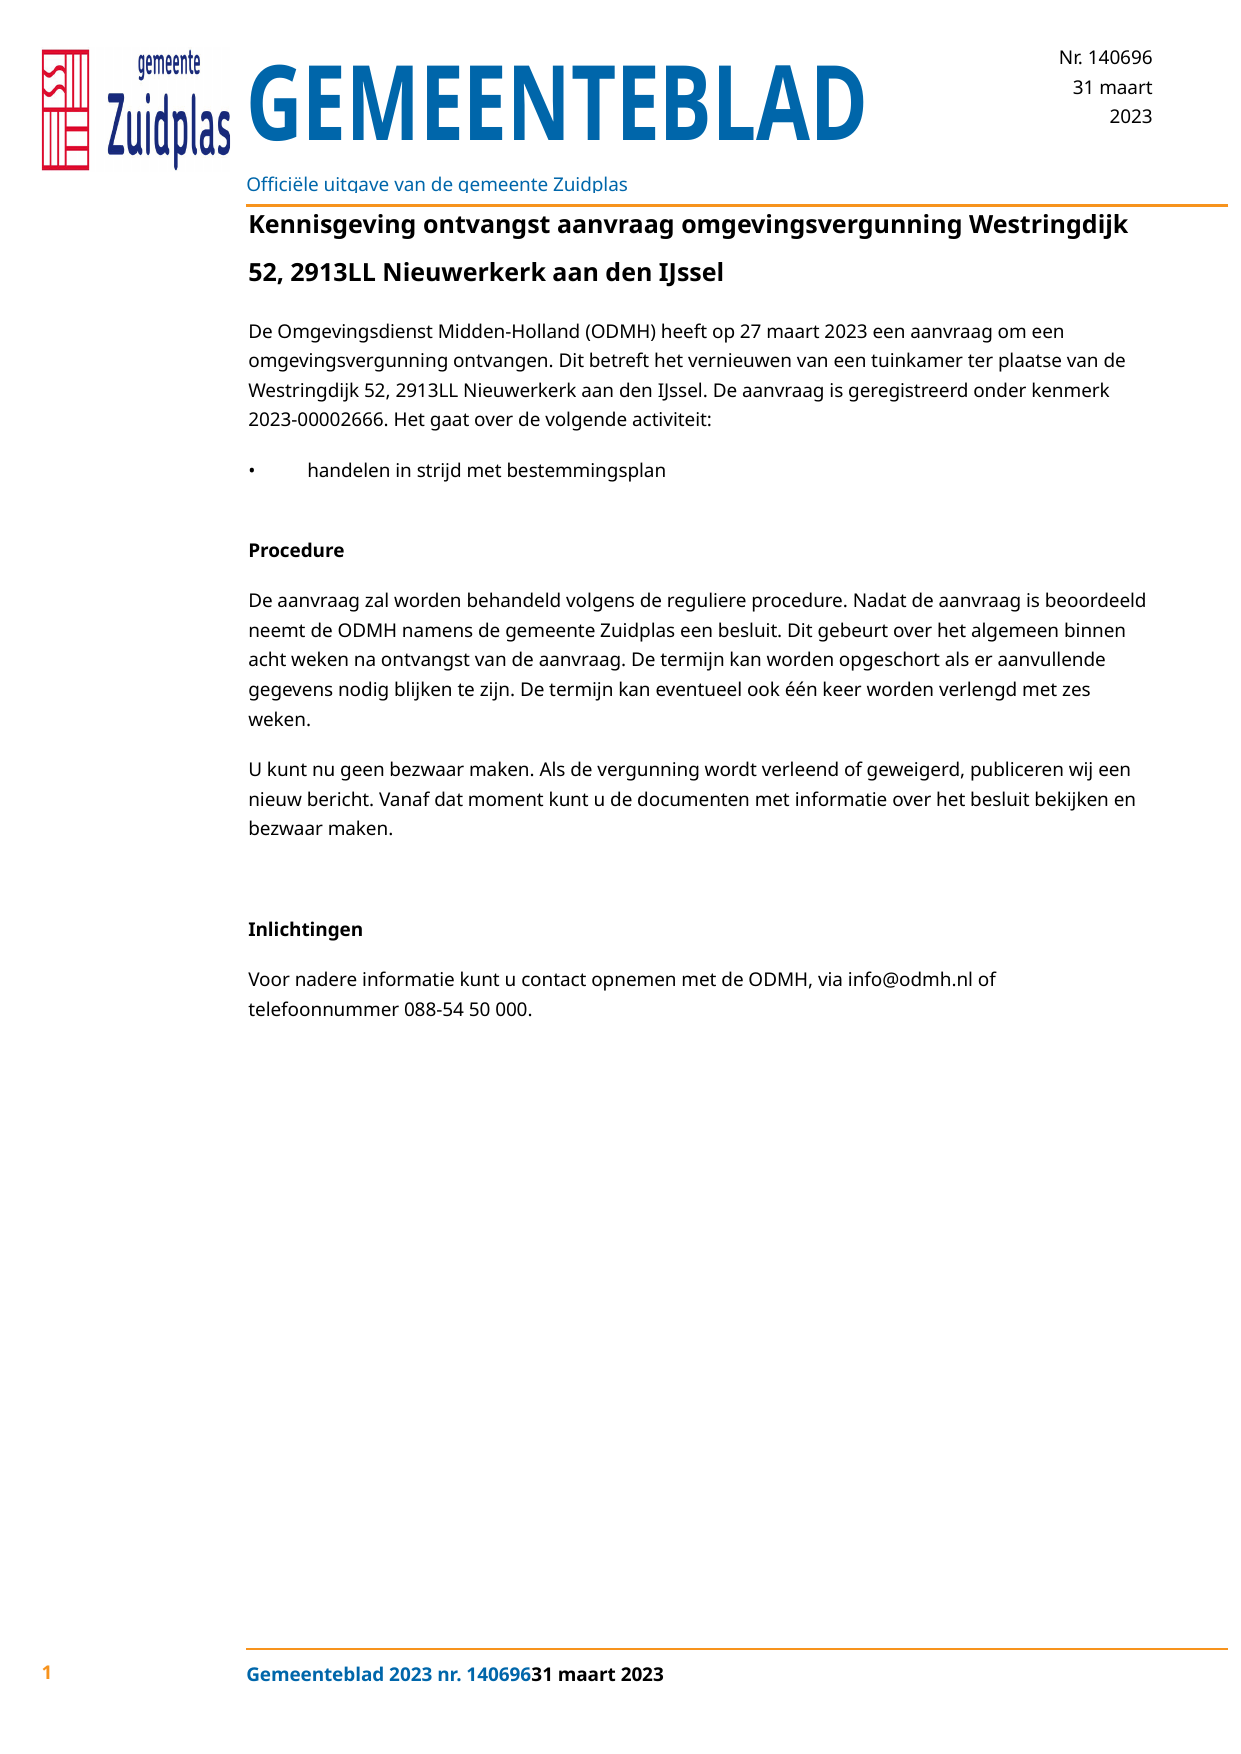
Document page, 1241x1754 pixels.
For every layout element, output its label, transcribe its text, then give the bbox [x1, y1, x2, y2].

text Kennisgeving ontvangst aanvraag omgevingsvergunning Westringdijk 52, 2913LL Nieuwerkerk aan den IJssel [248, 207, 1152, 288]
list handelen in strijd met bestemmingsplan [248, 457, 1152, 483]
text U kunt nu geen bezwaar maken. Als de vergunning wordt verleend of geweigerd, publiceren wij een nieuw bericht. Vanaf dat moment kunt u de documenten met informatie over het besluit bekijken en bezwaar maken. [248, 756, 1152, 841]
text Procedure [248, 537, 1152, 563]
text Voor nadere informatie kunt u contact opnemen met de ODMH, via info@odmh.nl of telefoonnummer 088-54 50 000. [248, 967, 1152, 1022]
picture [41, 47, 231, 172]
text De aanvraag zal worden behandeld volgens de reguliere procedure. Nadat de aanvraag is beoordeeld neemt de ODMH namens de gemeente Zuidplas een besluit. Dit gebeurt over het algemeen binnen acht weken na ontvangst van de aanvraag. De termijn kan worden opgeschort als er aanvullende gegevens nodig blijken te zijn. De termijn kan eventueel ook één keer worden verlengd met zes weken. [248, 587, 1152, 732]
text De Omgevingsdienst Midden-Holland (ODMH) heeft op 27 maart 2023 een aanvraag om een omgevingsvergunning ontvangen. Dit betreft het vernieuwen van een tuinkamer ter plaatse van de Westringdijk 52, 2913LL Nieuwerkerk aan den IJssel. De aanvraag is geregistreerd onder kenmerk 2023-00002666. Het gaat over de volgende activiteit: [248, 318, 1152, 432]
text Inlichtingen [248, 916, 1152, 942]
